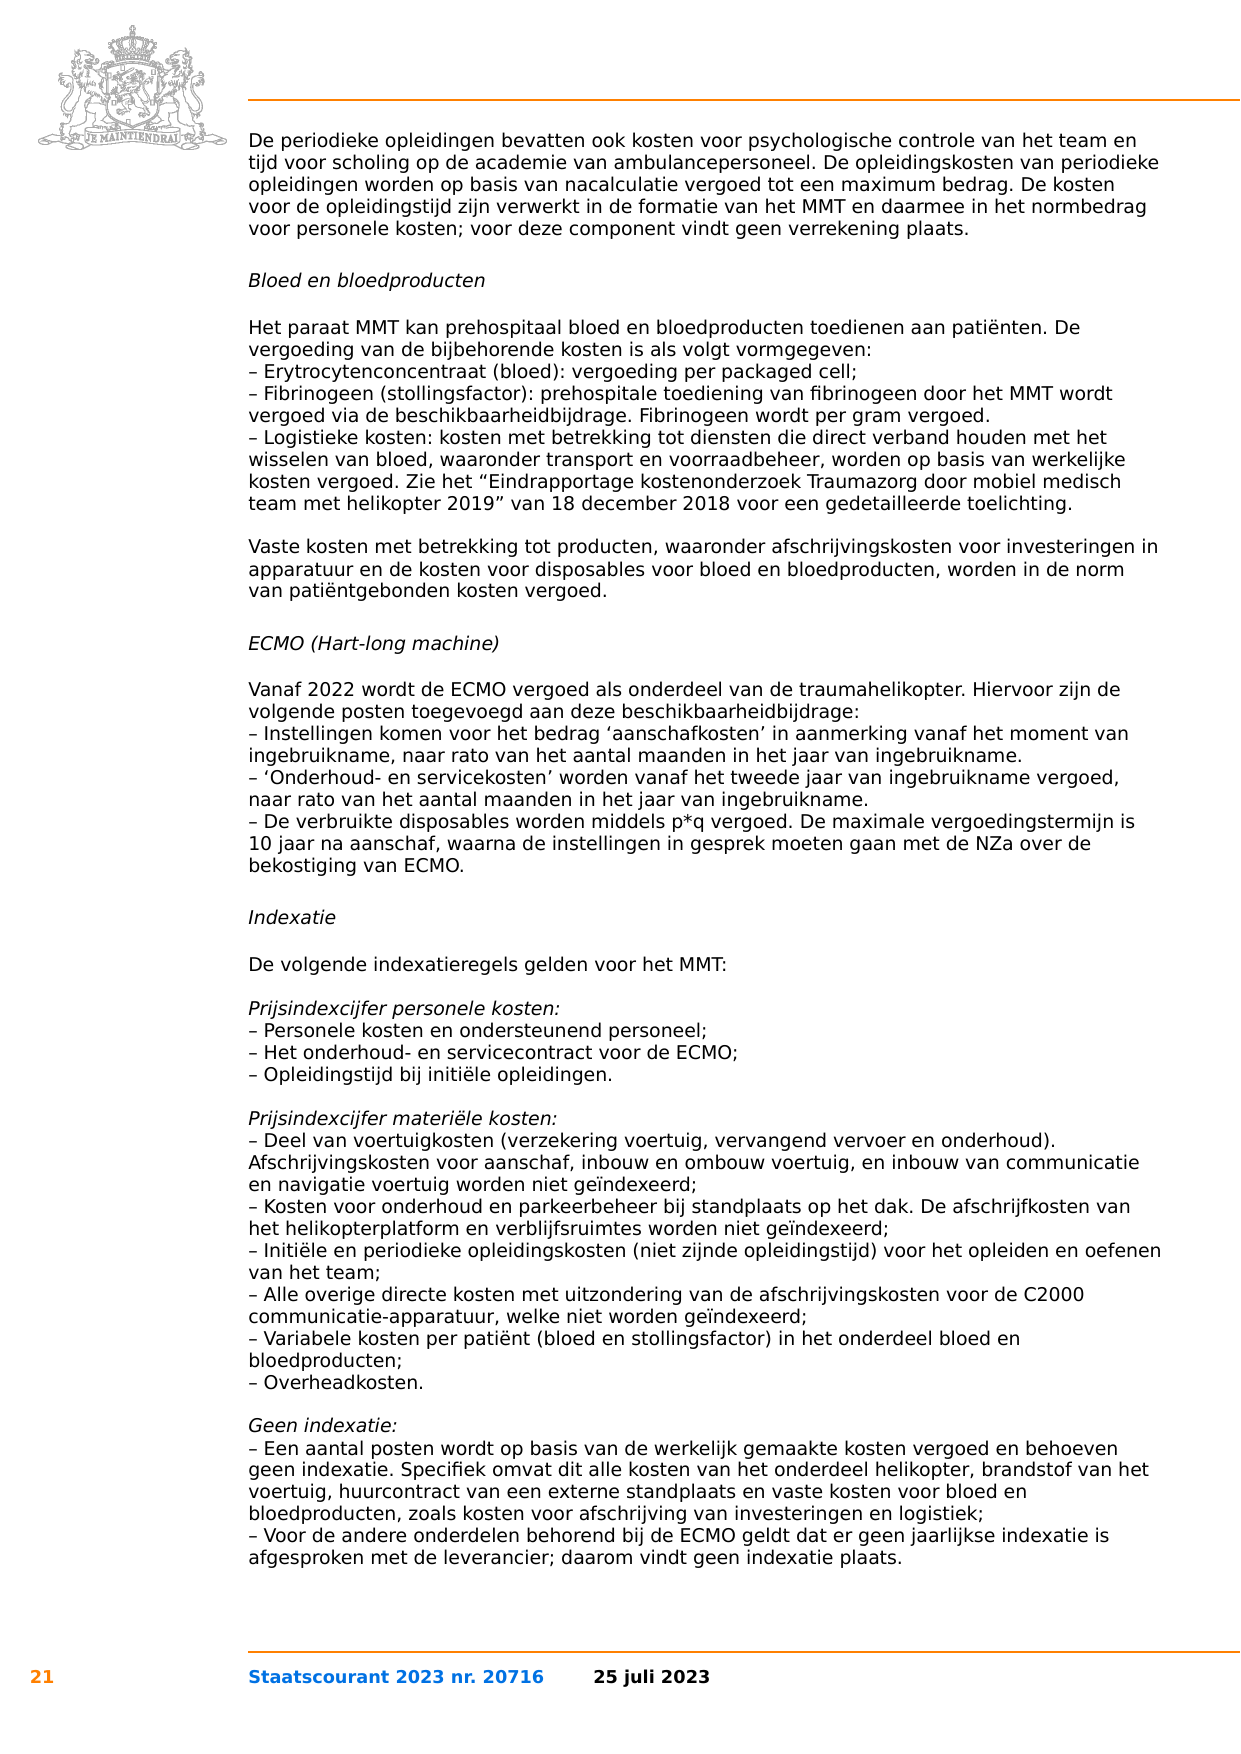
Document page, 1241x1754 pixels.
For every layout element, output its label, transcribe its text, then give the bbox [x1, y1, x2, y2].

text Prijsindexcijfer materiële kosten: [248, 1108, 1163, 1130]
text – Fibrinogeen (stollingsfactor): prehospitale toediening van fibrinogeen door het MMT wordt vergoed via de beschikbaarheidbijdrage. Fibrinogeen wordt per gram vergoed. [248, 383, 1163, 427]
text – Erytrocytenconcentraat (bloed): vergoeding per packaged cell; [248, 361, 1163, 383]
subtitle Indexatie [248, 907, 1163, 929]
text – Variabele kosten per patiënt (bloed en stollingsfactor) in het onderdeel bloed en bloedproducten; [248, 1328, 1163, 1372]
text Het paraat MMT kan prehospitaal bloed en bloedproducten toedienen aan patiënten. De vergoeding van de bijbehorende kosten is als volgt vormgegeven: [248, 317, 1163, 361]
text – Opleidingstijd bij initiële opleidingen. [248, 1064, 1163, 1086]
text – Logistieke kosten: kosten met betrekking tot diensten die direct verband houden met het wisselen van bloed, waaronder transport en voorraadbeheer, worden op basis van werkelijke kosten vergoed. Zie het “Eindrapportage kostenonderzoek Traumazorg door mobiel medisch team met helikopter 2019” van 18 december 2018 voor een gedetailleerde toelichting. [248, 427, 1163, 514]
text – Voor de andere onderdelen behorend bij de ECMO geldt dat er geen jaarlijkse indexatie is afgesproken met de leverancier; daarom vindt geen indexatie plaats. [248, 1525, 1163, 1569]
text – Een aantal posten wordt op basis van de werkelijk gemaakte kosten vergoed en behoeven geen indexatie. Specifiek omvat dit alle kosten van het onderdeel helikopter, brandstof van het voertuig, huurcontract van een externe standplaats en vaste kosten voor bloed en bloedproducten, zoals kosten voor afschrijving van investeringen en logistiek; [248, 1437, 1163, 1525]
text – Overheadkosten. [248, 1372, 1163, 1393]
text – Personele kosten en ondersteunend personeel; [248, 1020, 1163, 1042]
text – Deel van voertuigkosten (verzekering voertuig, vervangend vervoer en onderhoud). Afschrijvingskosten voor aanschaf, inbouw en ombouw voertuig, en inbouw van communicatie en navigatie voertuig worden niet geïndexeerd; [248, 1130, 1163, 1196]
text Vaste kosten met betrekking tot producten, waaronder afschrijvingskosten voor investeringen in apparatuur en de kosten voor disposables voor bloed en bloedproducten, worden in de norm van patiëntgebonden kosten vergoed. [248, 536, 1163, 602]
text Vanaf 2022 wordt de ECMO vergoed als onderdeel van de traumahelikopter. Hiervoor zijn de volgende posten toegevoegd aan deze beschikbaarheidbijdrage: [248, 679, 1163, 723]
picture [38, 25, 227, 150]
text – Instellingen komen voor het bedrag ‘aanschafkosten’ in aanmerking vanaf het moment van ingebruikname, naar rato van het aantal maanden in het jaar van ingebruikname. [248, 723, 1163, 767]
text – De verbruikte disposables worden middels p*q vergoed. De maximale vergoedingstermijn is 10 jaar na aanschaf, waarna de instellingen in gesprek moeten gaan met de NZa over de bekostiging van ECMO. [248, 811, 1163, 877]
text – Het onderhoud- en servicecontract voor de ECMO; [248, 1042, 1163, 1064]
text – ‘Onderhoud- en servicekosten’ worden vanaf het tweede jaar van ingebruikname vergoed, naar rato van het aantal maanden in het jaar van ingebruikname. [248, 767, 1163, 811]
text Geen indexatie: [248, 1415, 1163, 1437]
text De periodieke opleidingen bevatten ook kosten voor psychologische controle van het team en tijd voor scholing op de academie van ambulancepersoneel. De opleidingskosten van periodieke opleidingen worden op basis van nacalculatie vergoed tot een maximum bedrag. De kosten voor de opleidingstijd zijn verwerkt in de formatie van het MMT en daarmee in het normbedrag voor personele kosten; voor deze component vindt geen verrekening plaats. [248, 130, 1163, 240]
text – Alle overige directe kosten met uitzondering van de afschrijvingskosten voor de C2000 communicatie-apparatuur, welke niet worden geïndexeerd; [248, 1284, 1163, 1328]
text – Kosten voor onderhoud en parkeerbeheer bij standplaats op het dak. De afschrijfkosten van het helikopterplatform en verblijfsruimtes worden niet geïndexeerd; [248, 1196, 1163, 1240]
text De volgende indexatieregels gelden voor het MMT: [248, 954, 1163, 976]
text Prijsindexcijfer personele kosten: [248, 998, 1163, 1020]
subtitle ECMO (Hart-long machine) [248, 632, 1163, 654]
subtitle Bloed en bloedproducten [248, 270, 1163, 292]
text – Initiële en periodieke opleidingskosten (niet zijnde opleidingstijd) voor het opleiden en oefenen van het team; [248, 1240, 1163, 1284]
